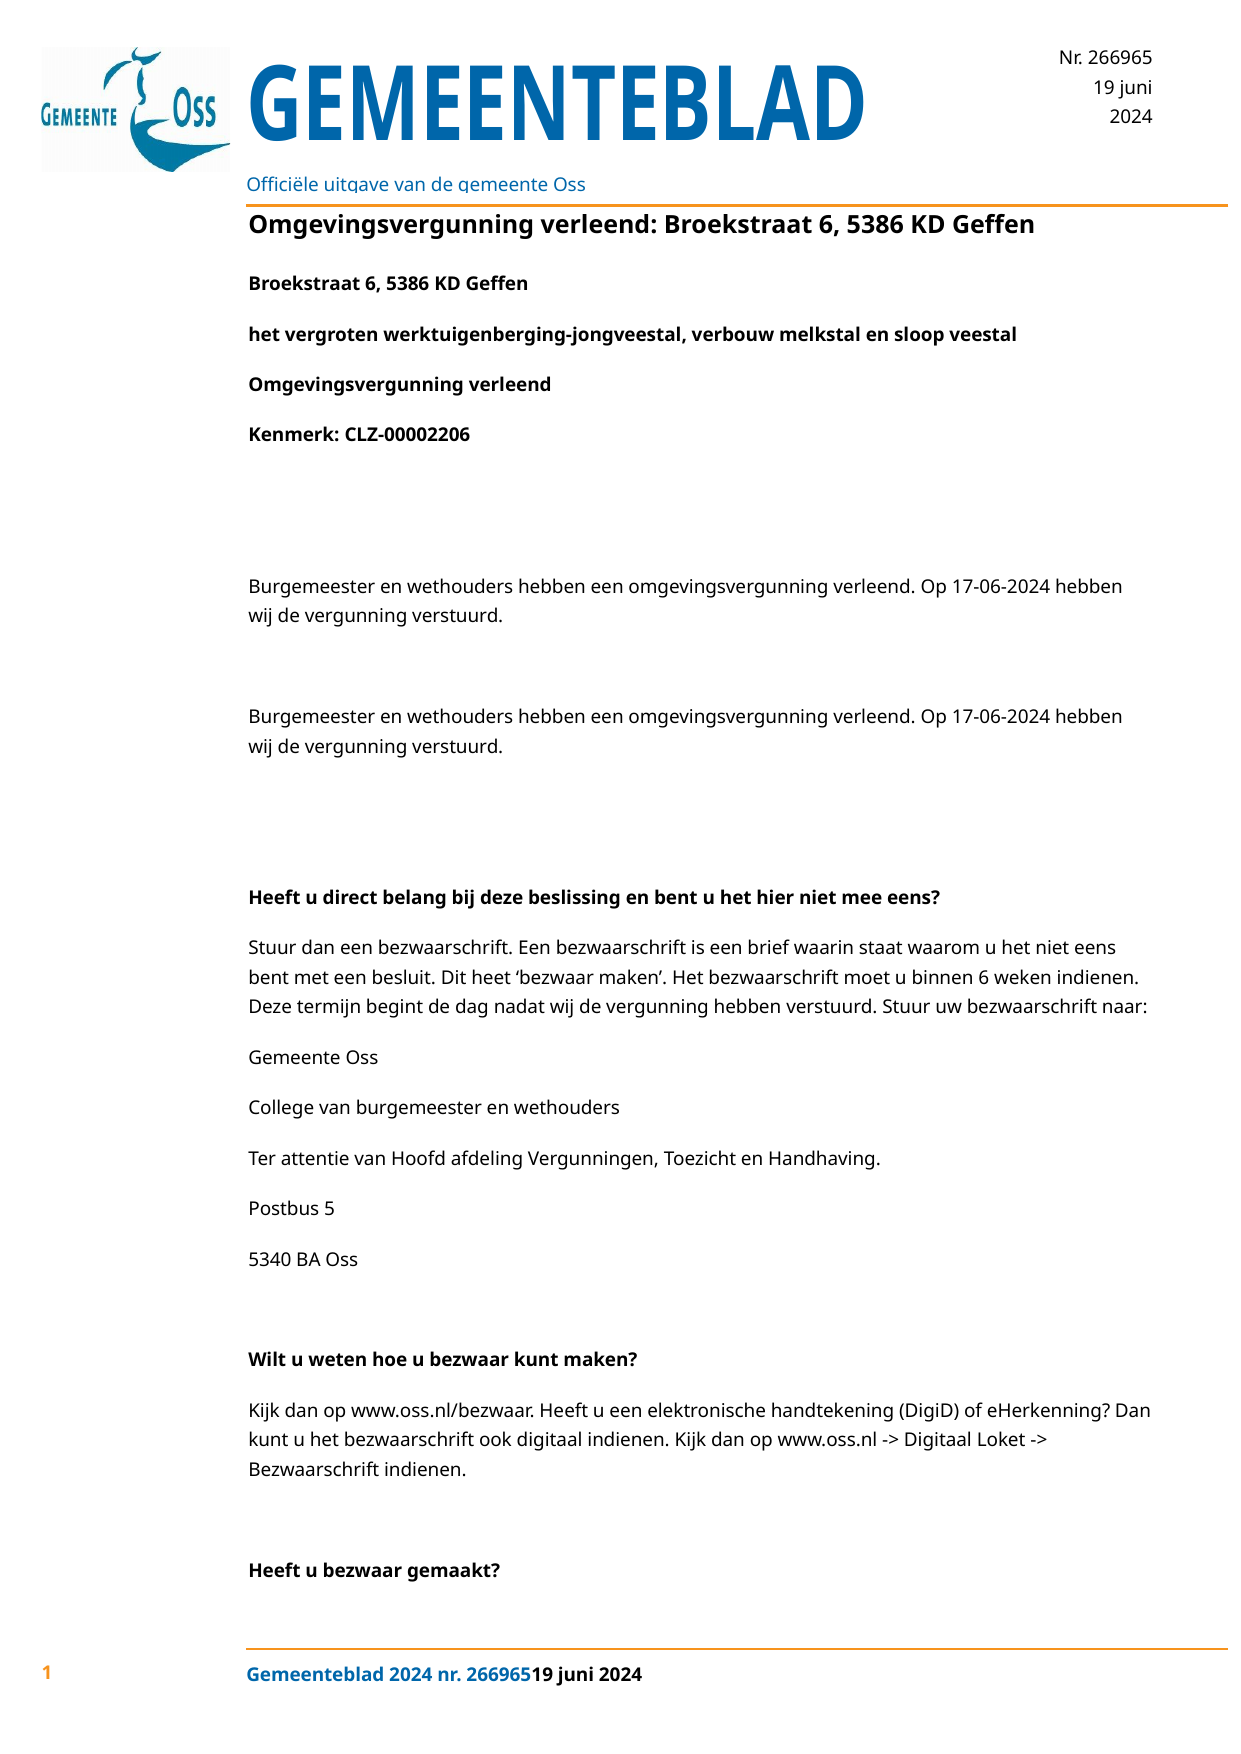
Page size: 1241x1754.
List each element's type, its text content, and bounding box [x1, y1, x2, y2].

picture [41, 47, 231, 172]
text Burgemeester en wethouders hebben een omgevingsvergunning verleend. Op 17-06-2024 hebben wij de vergunning verstuurd. [248, 573, 1152, 628]
text Omgevingsvergunning verleend [248, 371, 1152, 397]
text Broekstraat 6, 5386 KD Geffen [248, 270, 1152, 296]
text 5340 BA Oss [248, 1246, 1152, 1271]
text Kijk dan op www.oss.nl/bezwaar. Heeft u een elektronische handtekening (DigiD) of eHerkenning? Dan kunt u het bezwaarschrift ook digitaal indienen. Kijk dan op www.oss.nl -> Digitaal Loket -> Bezwaarschrift indienen. [248, 1397, 1152, 1482]
text Heeft u direct belang bij deze beslissing en bent u het hier niet mee eens? [248, 884, 1152, 910]
text Wilt u weten hoe u bezwaar kunt maken? [248, 1347, 1152, 1372]
text Kenmerk: CLZ-00002206 [248, 422, 1152, 447]
text Stuur dan een bezwaarschrift. Een bezwaarschrift is een brief waarin staat waarom u het niet eens bent met een besluit. Dit heet ‘bezwaar maken’. Het bezwaarschrift moet u binnen 6 weken indienen. Deze termijn begint de dag nadat wij de vergunning hebben verstuurd. Stuur uw bezwaarschrift naar: [248, 934, 1152, 1019]
text College van burgemeester en wethouders [248, 1094, 1152, 1120]
text Ter attentie van Hoofd afdeling Vergunningen, Toezicht en Handhaving. [248, 1145, 1152, 1171]
text Gemeente Oss [248, 1044, 1152, 1070]
text Postbus 5 [248, 1195, 1152, 1221]
text Heeft u bezwaar gemaakt? [248, 1557, 1152, 1583]
text het vergroten werktuigenberging-jongveestal, verbouw melkstal en sloop veestal [248, 321, 1152, 346]
text Omgevingsvergunning verleend: Broekstraat 6, 5386 KD Geffen [248, 207, 1152, 241]
text Burgemeester en wethouders hebben een omgevingsvergunning verleend. Op 17-06-2024 hebben wij de vergunning verstuurd. [248, 703, 1152, 758]
